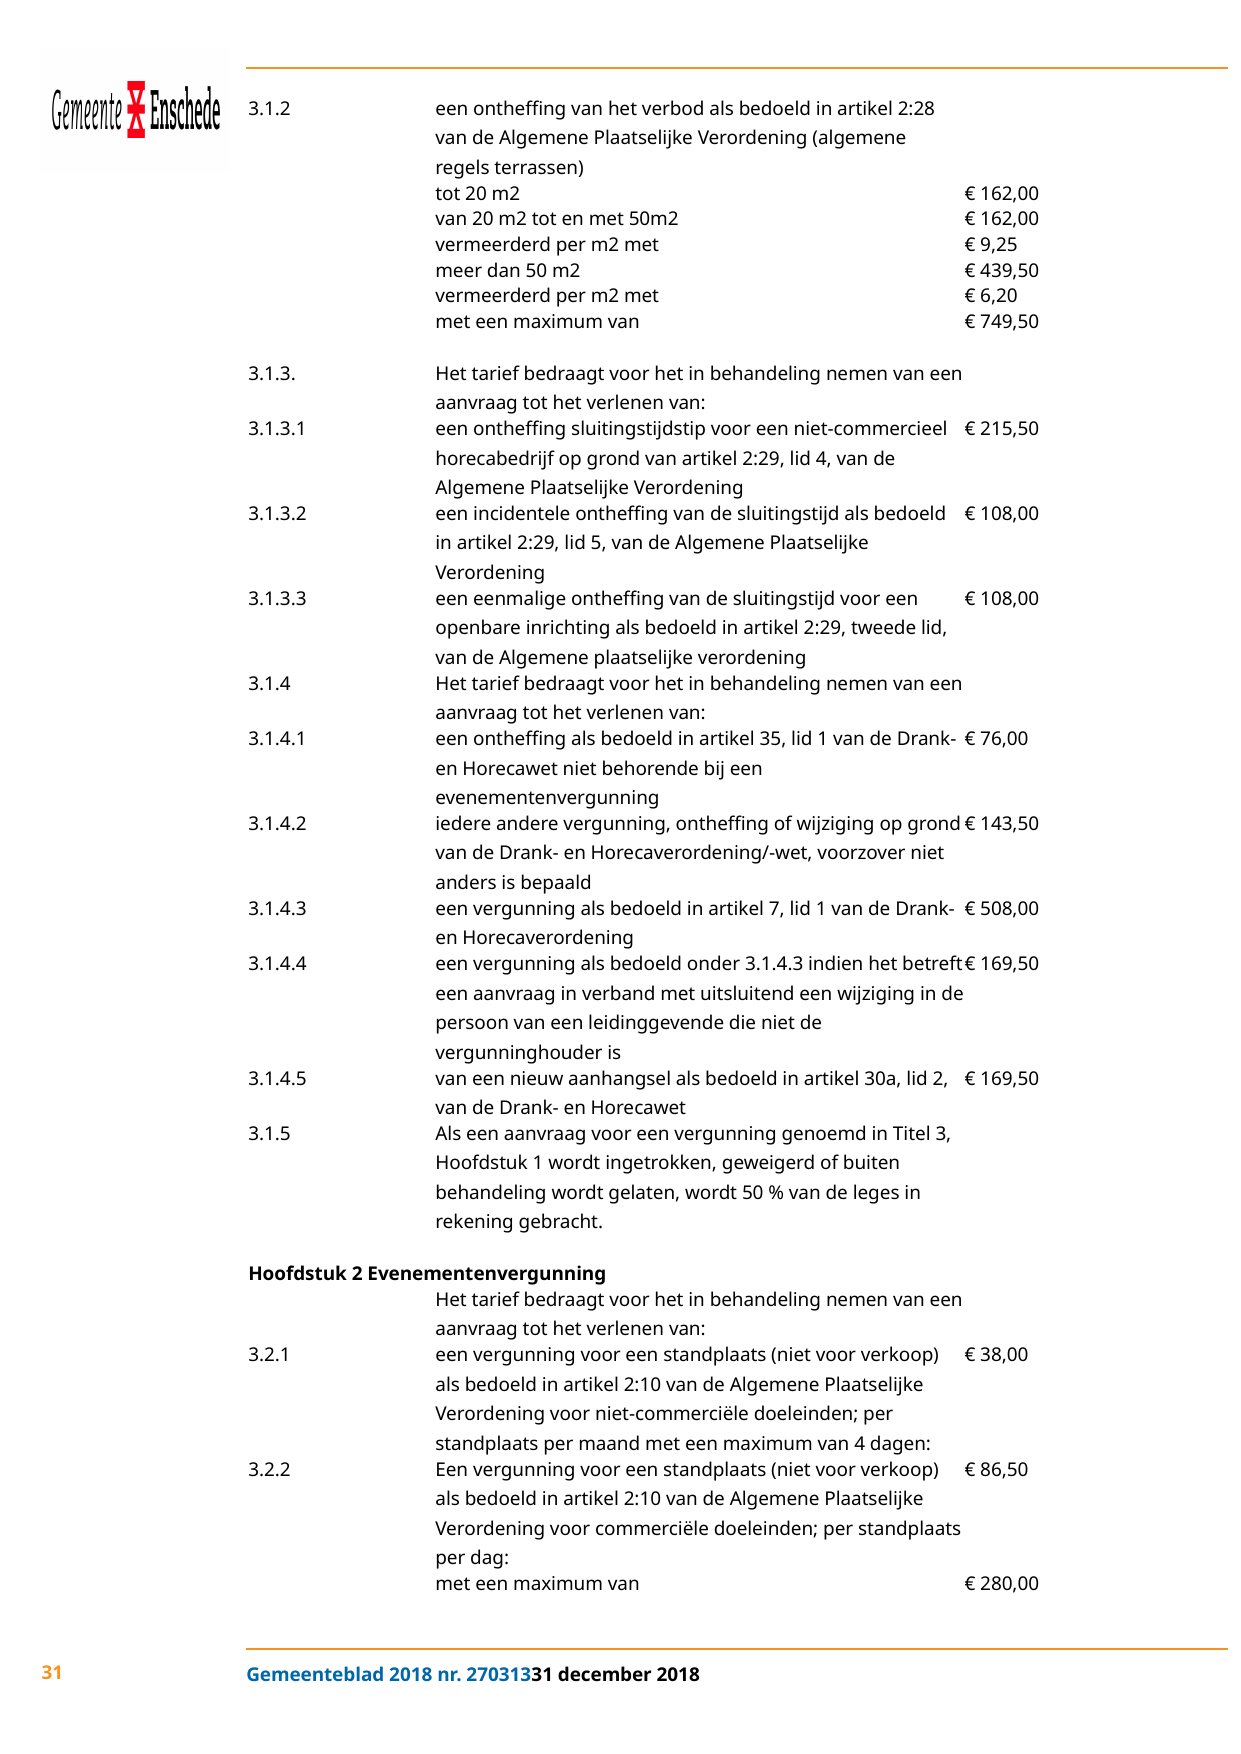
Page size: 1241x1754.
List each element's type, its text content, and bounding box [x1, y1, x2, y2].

table_cell met een maximum van [435, 308, 964, 334]
table_cell 3.1.4.4 [248, 950, 435, 1065]
table_cell [248, 334, 435, 360]
table_cell een vergunning voor een standplaats (niet voor verkoop) als bedoeld in artikel 2:10 van de Algemene Plaatselijke Verordening voor niet-commerciële doeleinden; per standplaats per maand met een maximum van 4 dagen: [435, 1341, 964, 1456]
table_cell 3.2.1 [248, 1341, 435, 1456]
table_cell [248, 283, 435, 308]
table_cell iedere andere vergunning, ontheffing of wijziging op grond van de Drank- en Horecaverordening/-wet, voorzover niet anders is bepaald [435, 810, 964, 895]
table_cell [248, 1570, 435, 1596]
table_cell 3.1.2 [248, 95, 435, 180]
table_cell € 169,50 [964, 1065, 1152, 1120]
table_cell Hoofdstuk 2 Evenementenvergunning [248, 1260, 964, 1286]
table_cell € 508,00 [964, 895, 1152, 950]
table_cell [248, 205, 435, 231]
table_cell Het tarief bedraagt voor het in behandeling nemen van een aanvraag tot het verlenen van: [435, 1286, 964, 1341]
picture [41, 47, 231, 172]
table_cell 3.1.3.3 [248, 585, 435, 670]
table_cell € 6,20 [964, 283, 1152, 308]
table_cell € 86,50 [964, 1456, 1152, 1570]
table_cell [964, 670, 1152, 725]
table_cell 3.1.4 [248, 670, 435, 725]
table_cell tot 20 m2 [435, 180, 964, 205]
table_cell € 108,00 [964, 500, 1152, 585]
table_cell Een vergunning voor een standplaats (niet voor verkoop) als bedoeld in artikel 2:10 van de Algemene Plaatselijke Verordening voor commerciële doeleinden; per standplaats per dag: [435, 1456, 964, 1570]
table_cell € 749,50 [964, 308, 1152, 334]
table_cell 3.1.3.2 [248, 500, 435, 585]
table_cell [964, 1120, 1152, 1234]
table_cell van een nieuw aanhangsel als bedoeld in artikel 30a, lid 2, van de Drank- en Horecawet [435, 1065, 964, 1120]
table_cell [435, 334, 964, 360]
table_cell [964, 334, 1152, 360]
table_cell € 162,00 [964, 180, 1152, 205]
table_cell [248, 257, 435, 283]
table_cell € 76,00 [964, 725, 1152, 810]
table_cell € 108,00 [964, 585, 1152, 670]
table_cell een eenmalige ontheffing van de sluitingstijd voor een openbare inrichting als bedoeld in artikel 2:29, tweede lid, van de Algemene plaatselijke verordening [435, 585, 964, 670]
table_cell [248, 231, 435, 257]
table_cell [964, 1235, 1152, 1260]
table_cell € 439,50 [964, 257, 1152, 283]
table_cell Het tarief bedraagt voor het in behandeling nemen van een aanvraag tot het verlenen van: [435, 360, 964, 415]
table_cell € 162,00 [964, 205, 1152, 231]
table_cell 3.1.4.3 [248, 895, 435, 950]
table_cell € 169,50 [964, 950, 1152, 1065]
table_cell [964, 360, 1152, 415]
table_cell vermeerderd per m2 met [435, 283, 964, 308]
table_cell [248, 1286, 435, 1341]
table_cell [435, 1235, 964, 1260]
table_cell 3.1.4.2 [248, 810, 435, 895]
table_cell € 9,25 [964, 231, 1152, 257]
table_cell € 280,00 [964, 1570, 1152, 1596]
table_cell 3.1.3.1 [248, 415, 435, 500]
table_cell van 20 m2 tot en met 50m2 [435, 205, 964, 231]
table_cell 3.1.5 [248, 1120, 435, 1234]
table_cell [248, 180, 435, 205]
table_cell vermeerderd per m2 met [435, 231, 964, 257]
table_cell 3.1.4.5 [248, 1065, 435, 1120]
table_cell een incidentele ontheffing van de sluitingstijd als bedoeld in artikel 2:29, lid 5, van de Algemene Plaatselijke Verordening [435, 500, 964, 585]
table_cell een ontheffing van het verbod als bedoeld in artikel 2:28 van de Algemene Plaatselijke Verordening (algemene regels terrassen) [435, 95, 964, 180]
table_cell een vergunning als bedoeld in artikel 7, lid 1 van de Drank- en Horecaverordening [435, 895, 964, 950]
table_cell € 215,50 [964, 415, 1152, 500]
table_cell € 38,00 [964, 1341, 1152, 1456]
table_cell [248, 308, 435, 334]
table_cell [964, 95, 1152, 180]
table_cell Als een aanvraag voor een vergunning genoemd in Titel 3, Hoofdstuk 1 wordt ingetrokken, geweigerd of buiten behandeling wordt gelaten, wordt 50 % van de leges in rekening gebracht. [435, 1120, 964, 1234]
table_cell een ontheffing als bedoeld in artikel 35, lid 1 van de Drank- en Horecawet niet behorende bij een evenementenvergunning [435, 725, 964, 810]
table_cell met een maximum van [435, 1570, 964, 1596]
table_cell [964, 1260, 1152, 1286]
table_cell 3.1.4.1 [248, 725, 435, 810]
table_cell 3.2.2 [248, 1456, 435, 1570]
table_cell [964, 1286, 1152, 1341]
table_cell € 143,50 [964, 810, 1152, 895]
table_cell Het tarief bedraagt voor het in behandeling nemen van een aanvraag tot het verlenen van: [435, 670, 964, 725]
table_cell een vergunning als bedoeld onder 3.1.4.3 indien het betreft een aanvraag in verband met uitsluitend een wijziging in de persoon van een leidinggevende die niet de vergunninghouder is [435, 950, 964, 1065]
table_cell een ontheffing sluitingstijdstip voor een niet-commercieel horecabedrijf op grond van artikel 2:29, lid 4, van de Algemene Plaatselijke Verordening [435, 415, 964, 500]
table_cell [248, 1235, 435, 1260]
table_cell 3.1.3. [248, 360, 435, 415]
table_cell meer dan 50 m2 [435, 257, 964, 283]
